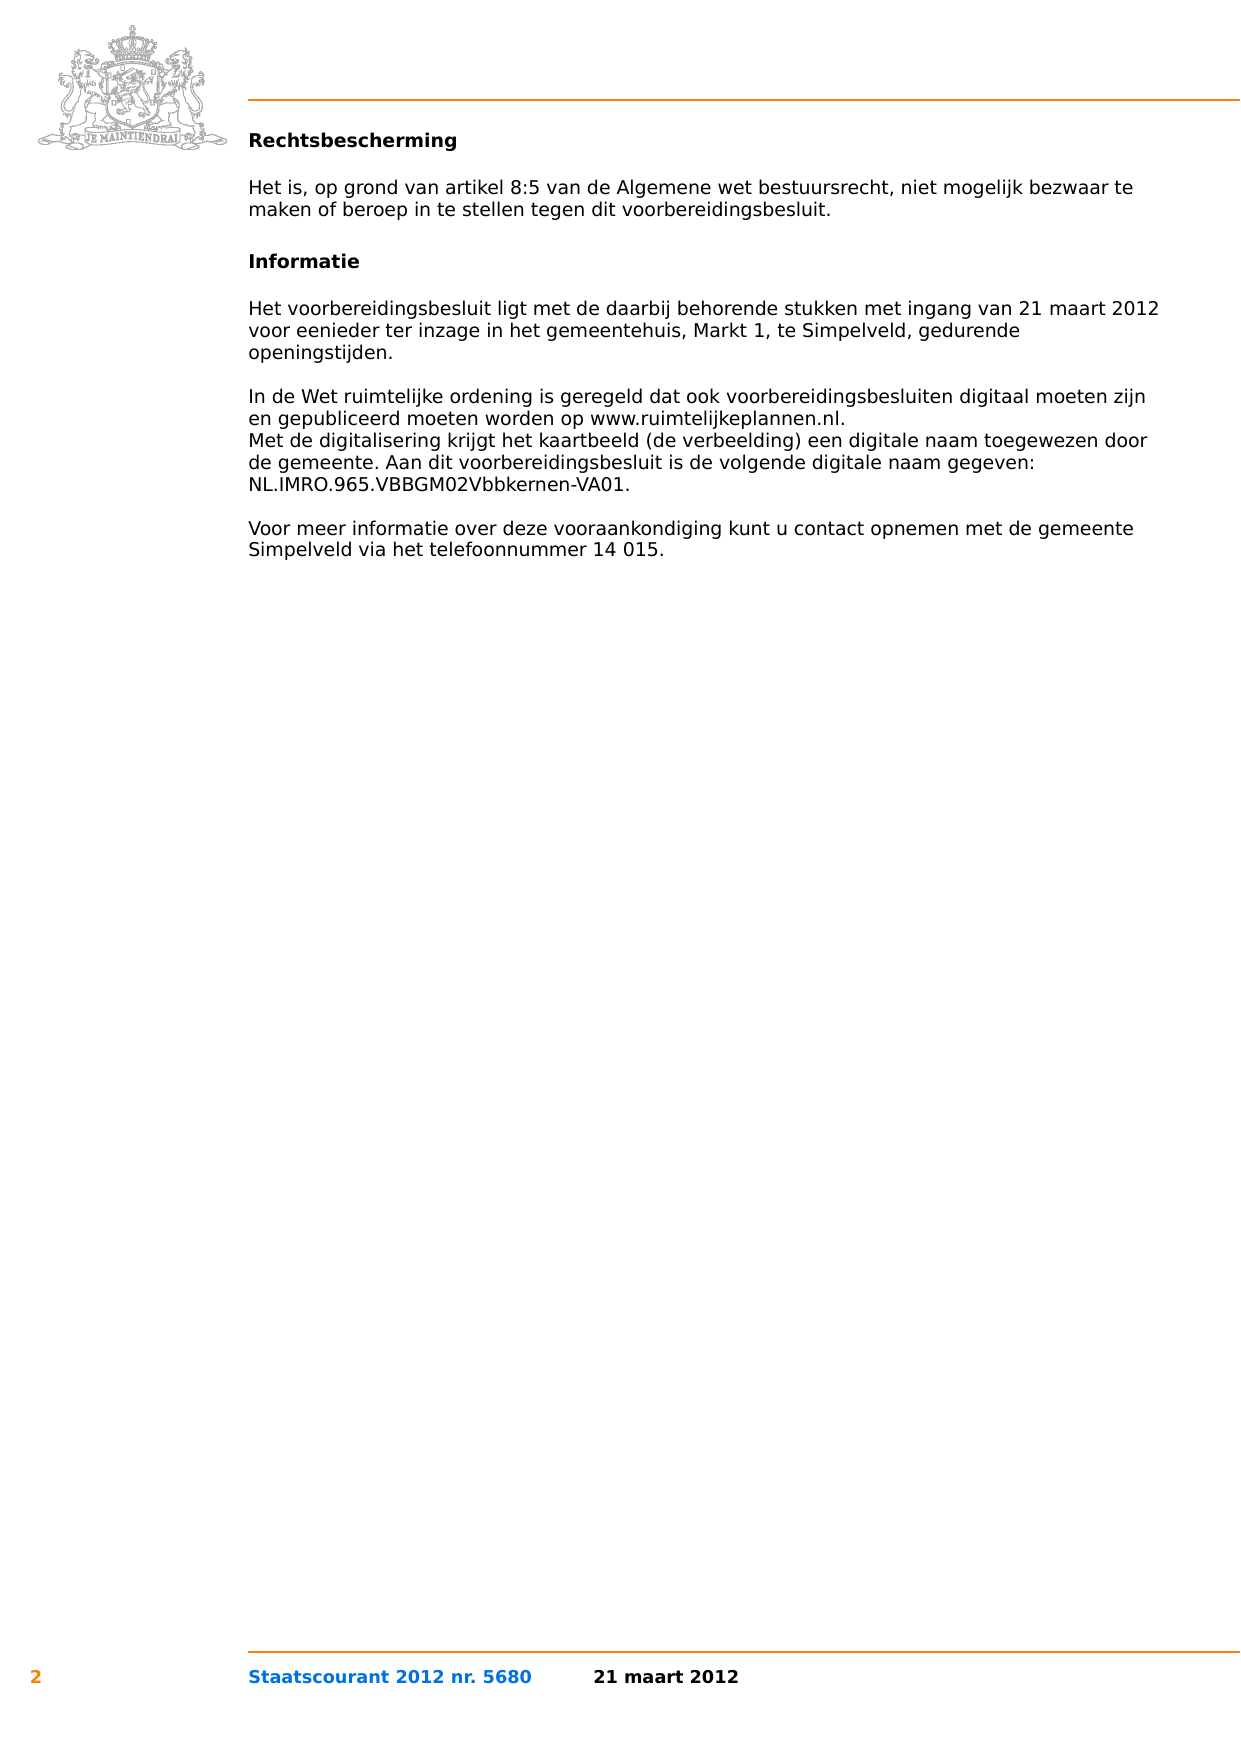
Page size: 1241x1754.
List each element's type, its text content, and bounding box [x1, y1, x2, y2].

text Het is, op grond van artikel 8:5 van de Algemene wet bestuursrecht, niet mogelijk bezwaar te maken of beroep in te stellen tegen dit voorbereidingsbesluit. [248, 177, 1163, 221]
text Het voorbereidingsbesluit ligt met de daarbij behorende stukken met ingang van 21 maart 2012 voor eenieder ter inzage in het gemeentehuis, Markt 1, te Simpelveld, gedurende openingstijden. [248, 298, 1163, 364]
text NL.IMRO.965.VBBGM02Vbbkernen-VA01. [248, 473, 1163, 496]
text Voor meer informatie over deze vooraankondiging kunt u contact opnemen met de gemeente Simpelveld via het telefoonnummer 14 015. [248, 517, 1163, 561]
picture [38, 25, 227, 150]
text In de Wet ruimtelijke ordening is geregeld dat ook voorbereidingsbesluiten digitaal moeten zijn en gepubliceerd moeten worden op www.ruimtelijkeplannen.nl. [248, 386, 1163, 429]
text Met de digitalisering krijgt het kaartbeeld (de verbeelding) een digitale naam toegewezen door de gemeente. Aan dit voorbereidingsbesluit is de volgende digitale naam gegeven: [248, 429, 1163, 473]
subtitle Informatie [248, 251, 1163, 273]
subtitle Rechtsbescherming [248, 130, 1163, 152]
